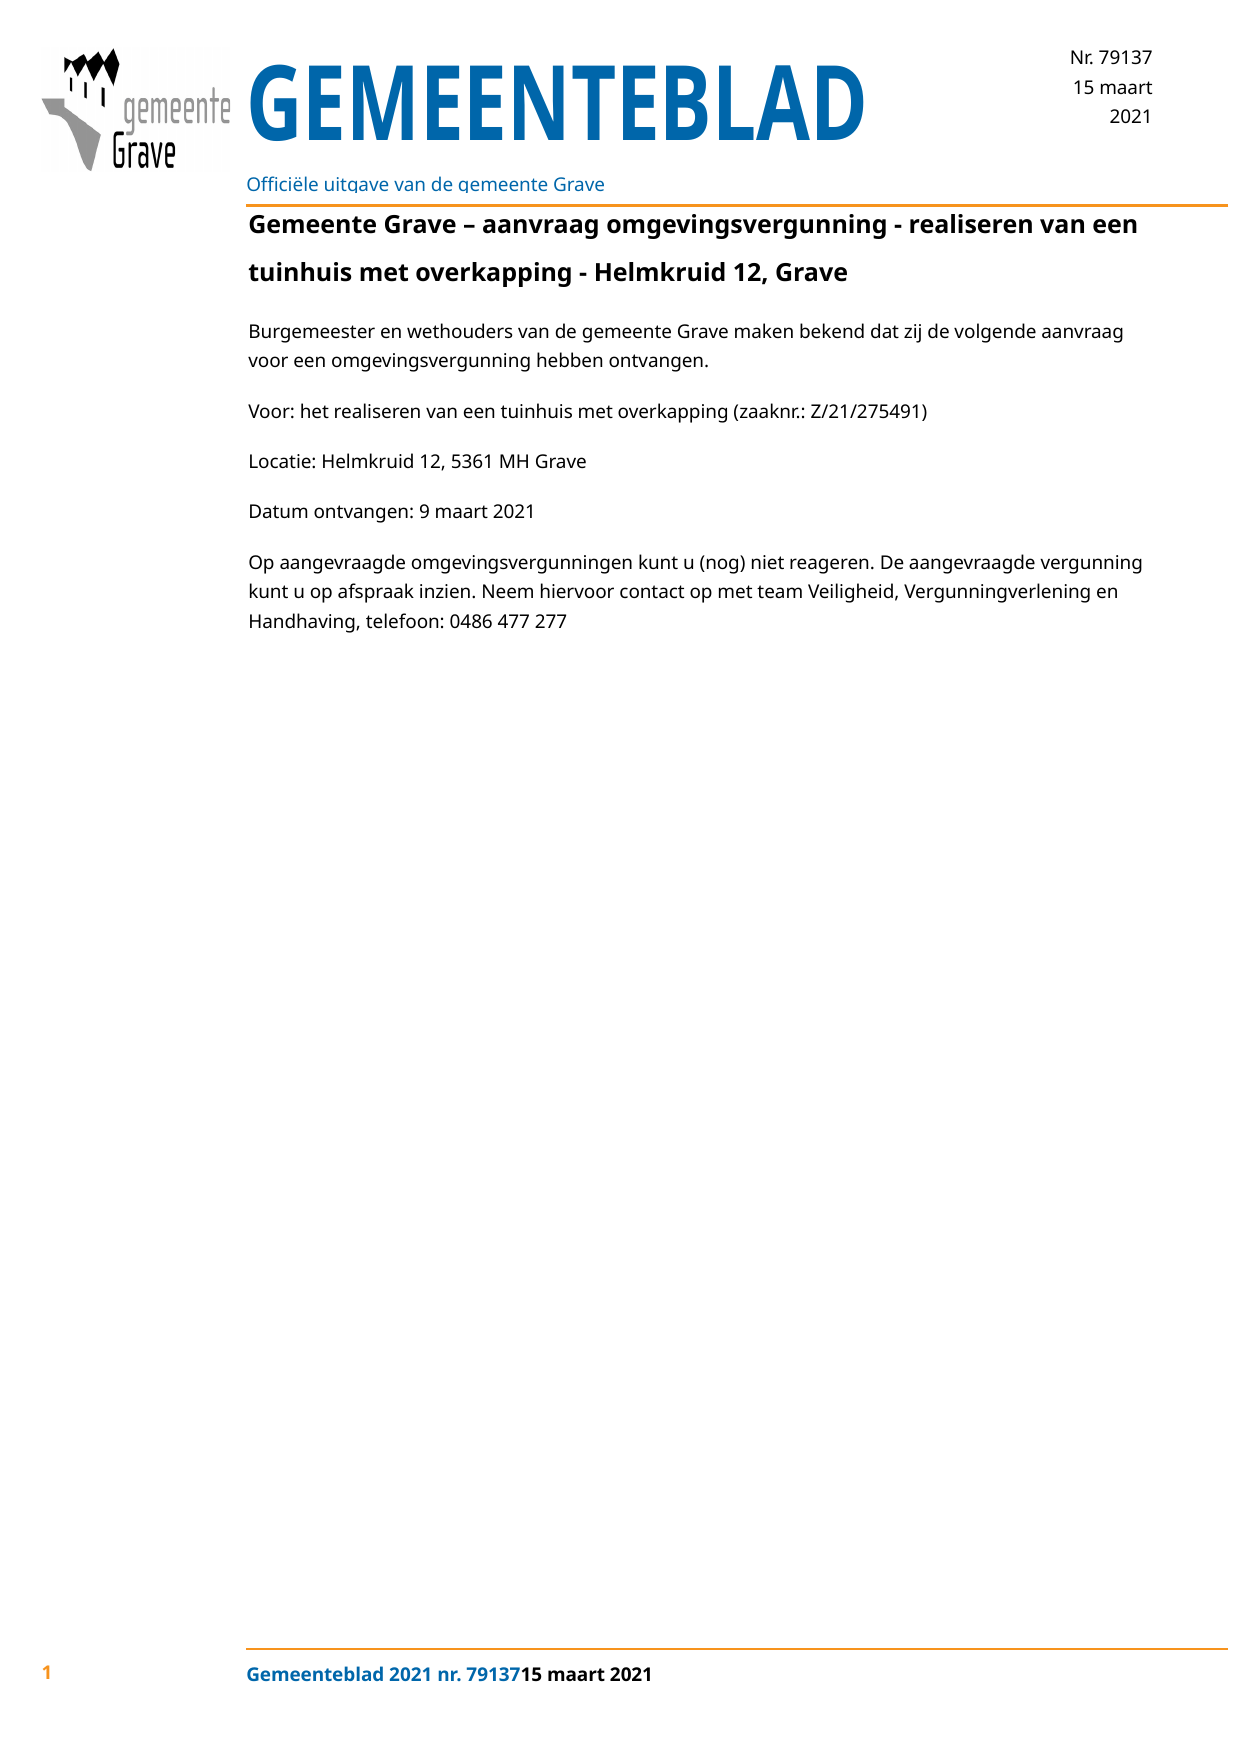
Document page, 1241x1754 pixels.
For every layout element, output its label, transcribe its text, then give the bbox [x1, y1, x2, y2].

text Burgemeester en wethouders van de gemeente Grave maken bekend dat zij de volgende aanvraag voor een omgevingsvergunning hebben ontvangen. [248, 318, 1152, 373]
text Op aangevraagde omgevingsvergunningen kunt u (nog) niet reageren. De aangevraagde vergunning kunt u op afspraak inzien. Neem hiervoor contact op met team Veiligheid, Vergunningverlening en Handhaving, telefoon: 0486 477 277 [248, 549, 1152, 634]
text Gemeente Grave – aanvraag omgevingsvergunning - realiseren van een tuinhuis met overkapping - Helmkruid 12, Grave [248, 207, 1152, 288]
picture [41, 47, 231, 172]
text Voor: het realiseren van een tuinhuis met overkapping (zaaknr.: Z/21/275491) [248, 398, 1152, 424]
text Datum ontvangen: 9 maart 2021 [248, 499, 1152, 524]
text Locatie: Helmkruid 12, 5361 MH Grave [248, 448, 1152, 474]
